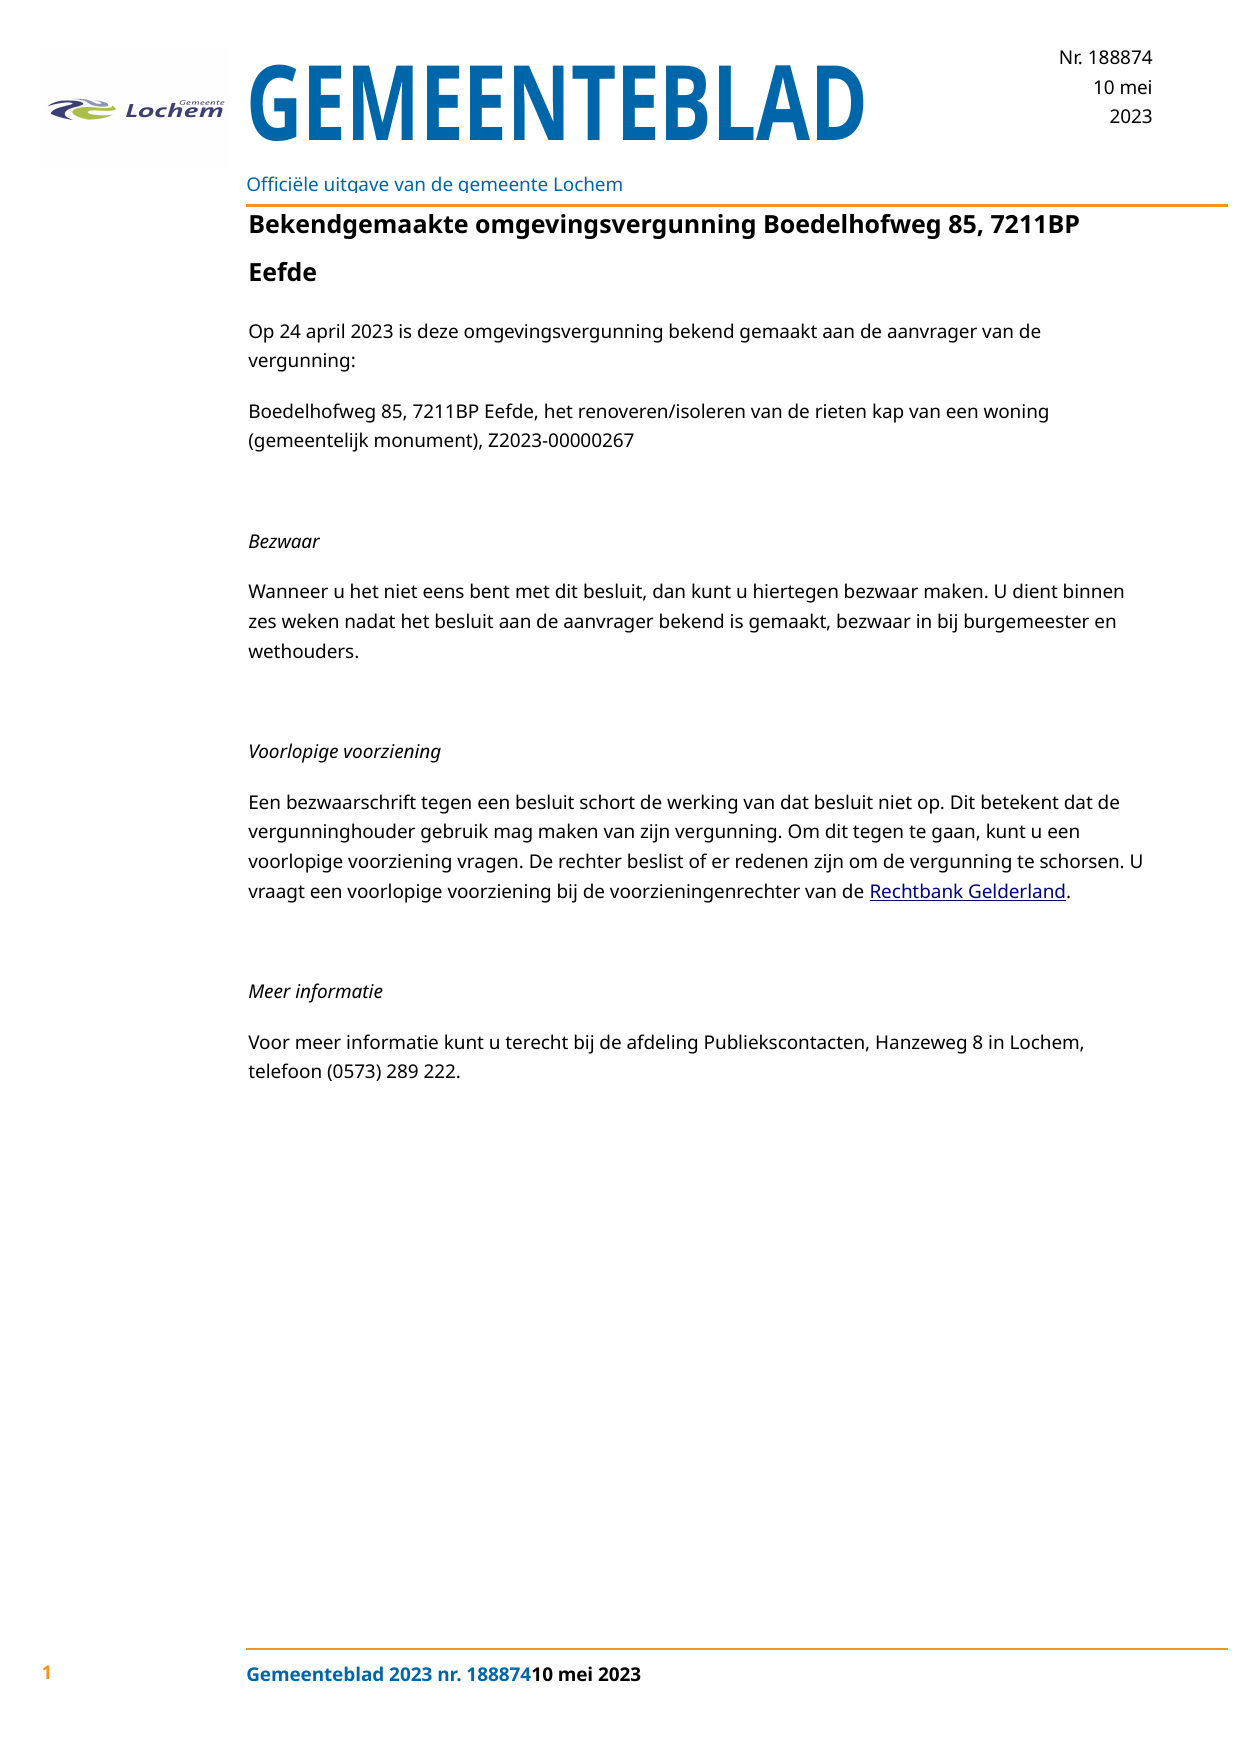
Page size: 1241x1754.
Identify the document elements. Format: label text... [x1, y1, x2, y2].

text Wanneer u het niet eens bent met dit besluit, dan kunt u hiertegen bezwaar maken. U dient binnen zes weken nadat het besluit aan de aanvrager bekend is gemaakt, bezwaar in bij burgemeester en wethouders. [248, 579, 1152, 664]
picture [41, 47, 231, 172]
text Voor meer informatie kunt u terecht bij de afdeling Publiekscontacten, Hanzeweg 8 in Lochem, telefoon (0573) 289 222. [248, 1029, 1152, 1084]
text Op 24 april 2023 is deze omgevingsvergunning bekend gemaakt aan de aanvrager van de vergunning: [248, 318, 1152, 373]
text Meer informatie [248, 979, 1152, 1004]
text Boedelhofweg 85, 7211BP Eefde, het renoveren/isoleren van de rieten kap van een woning (gemeentelijk monument), Z2023-00000267 [248, 398, 1152, 453]
text Bekendgemaakte omgevingsvergunning Boedelhofweg 85, 7211BP Eefde [248, 207, 1152, 288]
text Voorlopige voorziening [248, 739, 1152, 764]
text Bezwaar [248, 528, 1152, 554]
text Een bezwaarschrift tegen een besluit schort de werking van dat besluit niet op. Dit betekent dat de vergunninghouder gebruik mag maken van zijn vergunning. Om dit tegen te gaan, kunt u een voorlopige voorziening vragen. De rechter beslist of er redenen zijn om de vergunning te schorsen. U vraagt een voorlopige voorziening bij de voorzieningenrechter van de Rechtbank Gelderland. [248, 789, 1152, 904]
